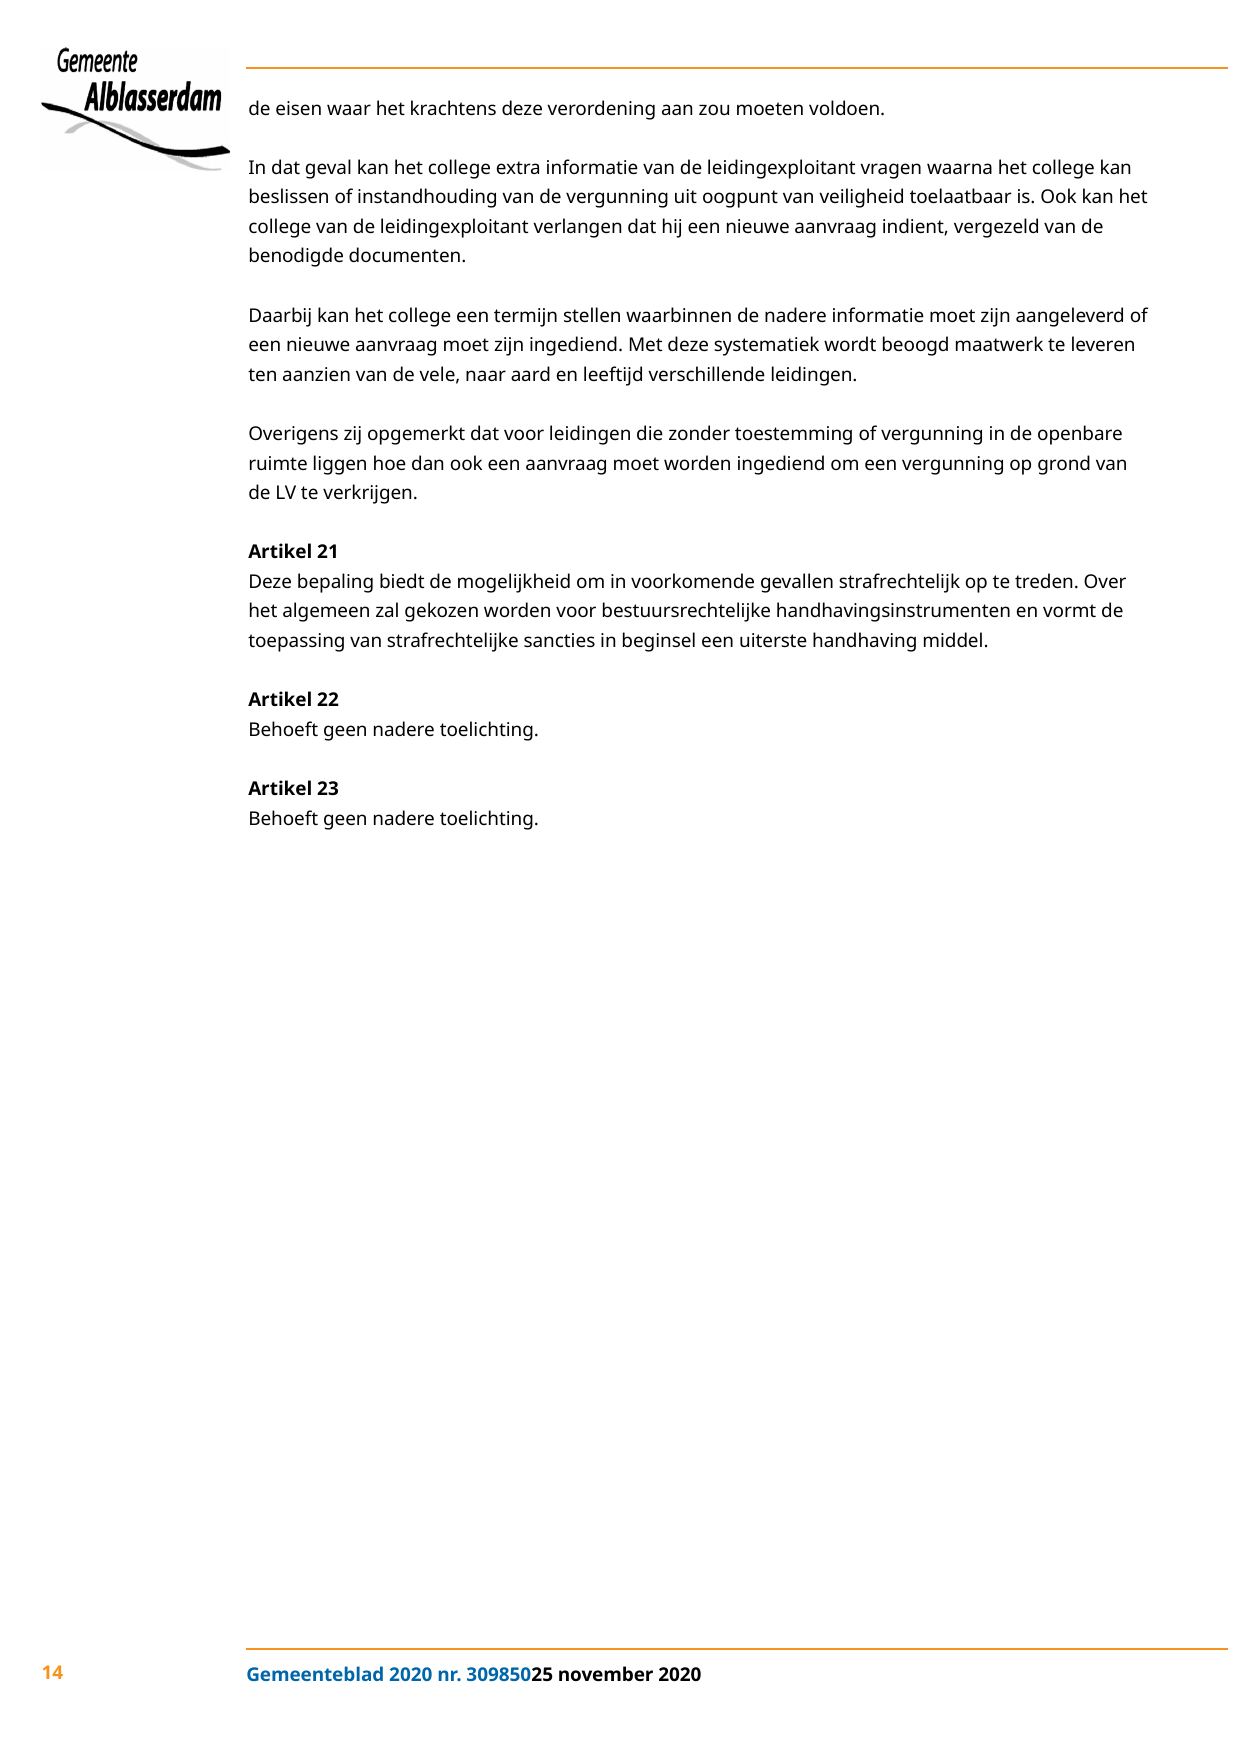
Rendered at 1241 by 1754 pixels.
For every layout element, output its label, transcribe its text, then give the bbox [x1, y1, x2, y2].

text Behoeft geen nadere toelichting. [248, 716, 1152, 742]
text Deze bepaling biedt de mogelijkheid om in voorkomende gevallen strafrechtelijk op te treden. Over het algemeen zal gekozen worden voor bestuursrechtelijke handhavingsinstrumenten en vormt de toepassing van strafrechtelijke sancties in beginsel een uiterste handhaving middel. [248, 568, 1152, 653]
text Behoeft geen nadere toelichting. [248, 805, 1152, 831]
text Artikel 23 [248, 775, 1152, 801]
text Overigens zij opgemerkt dat voor leidingen die zonder toestemming of vergunning in de openbare ruimte liggen hoe dan ook een aanvraag moet worden ingediend om een vergunning op grond van de LV te verkrijgen. [248, 420, 1152, 505]
picture [41, 47, 231, 172]
text Daarbij kan het college een termijn stellen waarbinnen de nadere informatie moet zijn aangeleverd of een nieuwe aanvraag moet zijn ingediend. Met deze systematiek wordt beoogd maatwerk te leveren ten aanzien van de vele, naar aard en leeftijd verschillende leidingen. [248, 302, 1152, 387]
text Artikel 21 [248, 538, 1152, 564]
text In dat geval kan het college extra informatie van de leidingexploitant vragen waarna het college kan beslissen of instandhouding van de vergunning uit oogpunt van veiligheid toelaatbaar is. Ook kan het college van de leidingexploitant verlangen dat hij een nieuwe aanvraag indient, vergezeld van de benodigde documenten. [248, 154, 1152, 268]
text Artikel 22 [248, 686, 1152, 712]
text de eisen waar het krachtens deze verordening aan zou moeten voldoen. [248, 95, 1152, 121]
